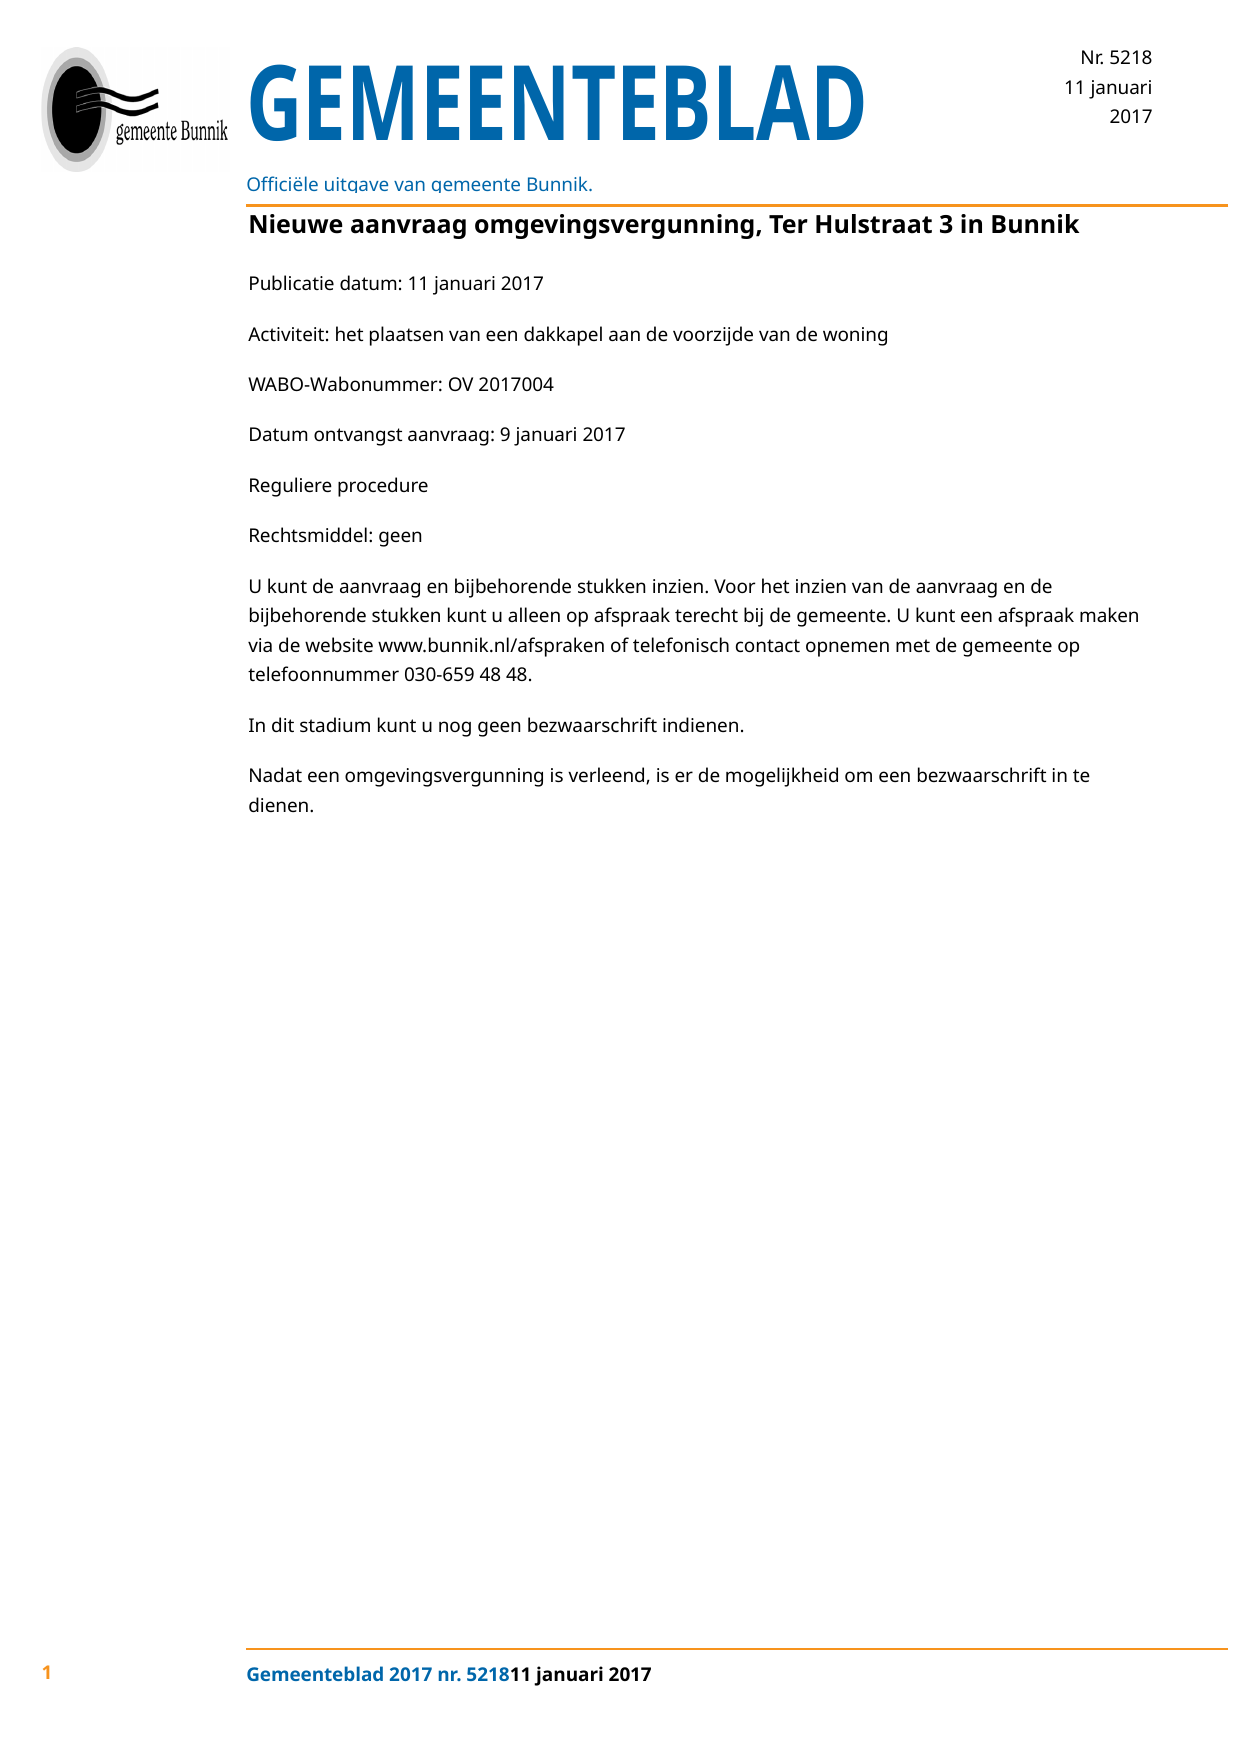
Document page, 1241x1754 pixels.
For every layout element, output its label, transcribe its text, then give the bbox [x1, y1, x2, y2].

text Activiteit: het plaatsen van een dakkapel aan de voorzijde van de woning [248, 321, 1152, 346]
text WABO-Wabonummer: OV 2017004 [248, 371, 1152, 397]
text Reguliere procedure [248, 472, 1152, 498]
text Rechtsmiddel: geen [248, 522, 1152, 548]
text Nieuwe aanvraag omgevingsvergunning, Ter Hulstraat 3 in Bunnik [248, 207, 1152, 241]
picture [41, 47, 231, 172]
text In dit stadium kunt u nog geen bezwaarschrift indienen. [248, 712, 1152, 738]
text U kunt de aanvraag en bijbehorende stukken inzien. Voor het inzien van de aanvraag en de bijbehorende stukken kunt u alleen op afspraak terecht bij de gemeente. U kunt een afspraak maken via de website www.bunnik.nl/afspraken of telefonisch contact opnemen met de gemeente op telefoonnummer 030-659 48 48. [248, 573, 1152, 687]
text Publicatie datum: 11 januari 2017 [248, 270, 1152, 296]
text Nadat een omgevingsvergunning is verleend, is er de mogelijkheid om een bezwaarschrift in te dienen. [248, 762, 1152, 818]
text Datum ontvangst aanvraag: 9 januari 2017 [248, 422, 1152, 447]
